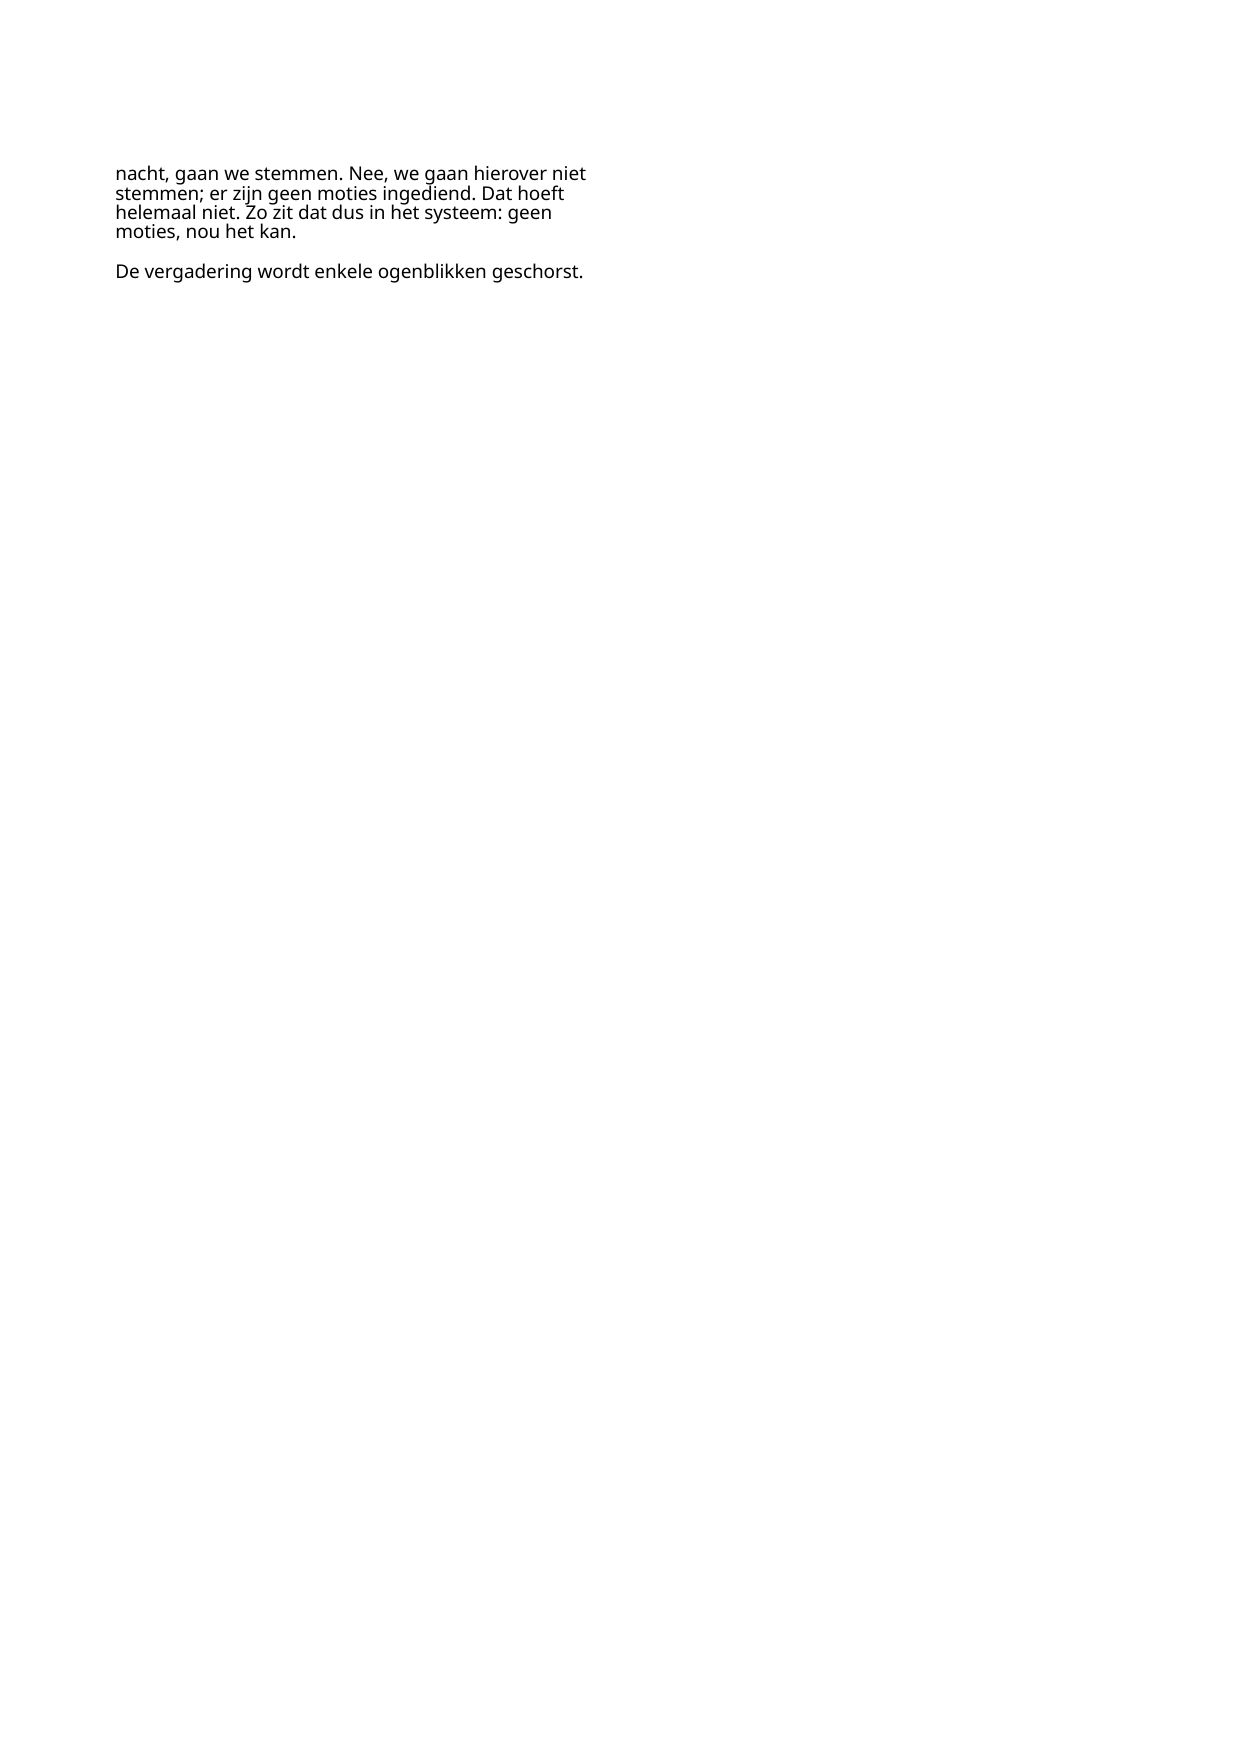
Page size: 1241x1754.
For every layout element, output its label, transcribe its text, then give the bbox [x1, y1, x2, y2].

text nacht, gaan we stemmen. Nee, we gaan hierover niet stemmen; er zijn geen moties ingediend. Dat hoeft helemaal niet. Zo zit dat dus in het systeem: geen moties, nou het kan. [115, 165, 605, 242]
text De vergadering wordt enkele ogenblikken geschorst. [115, 263, 605, 282]
